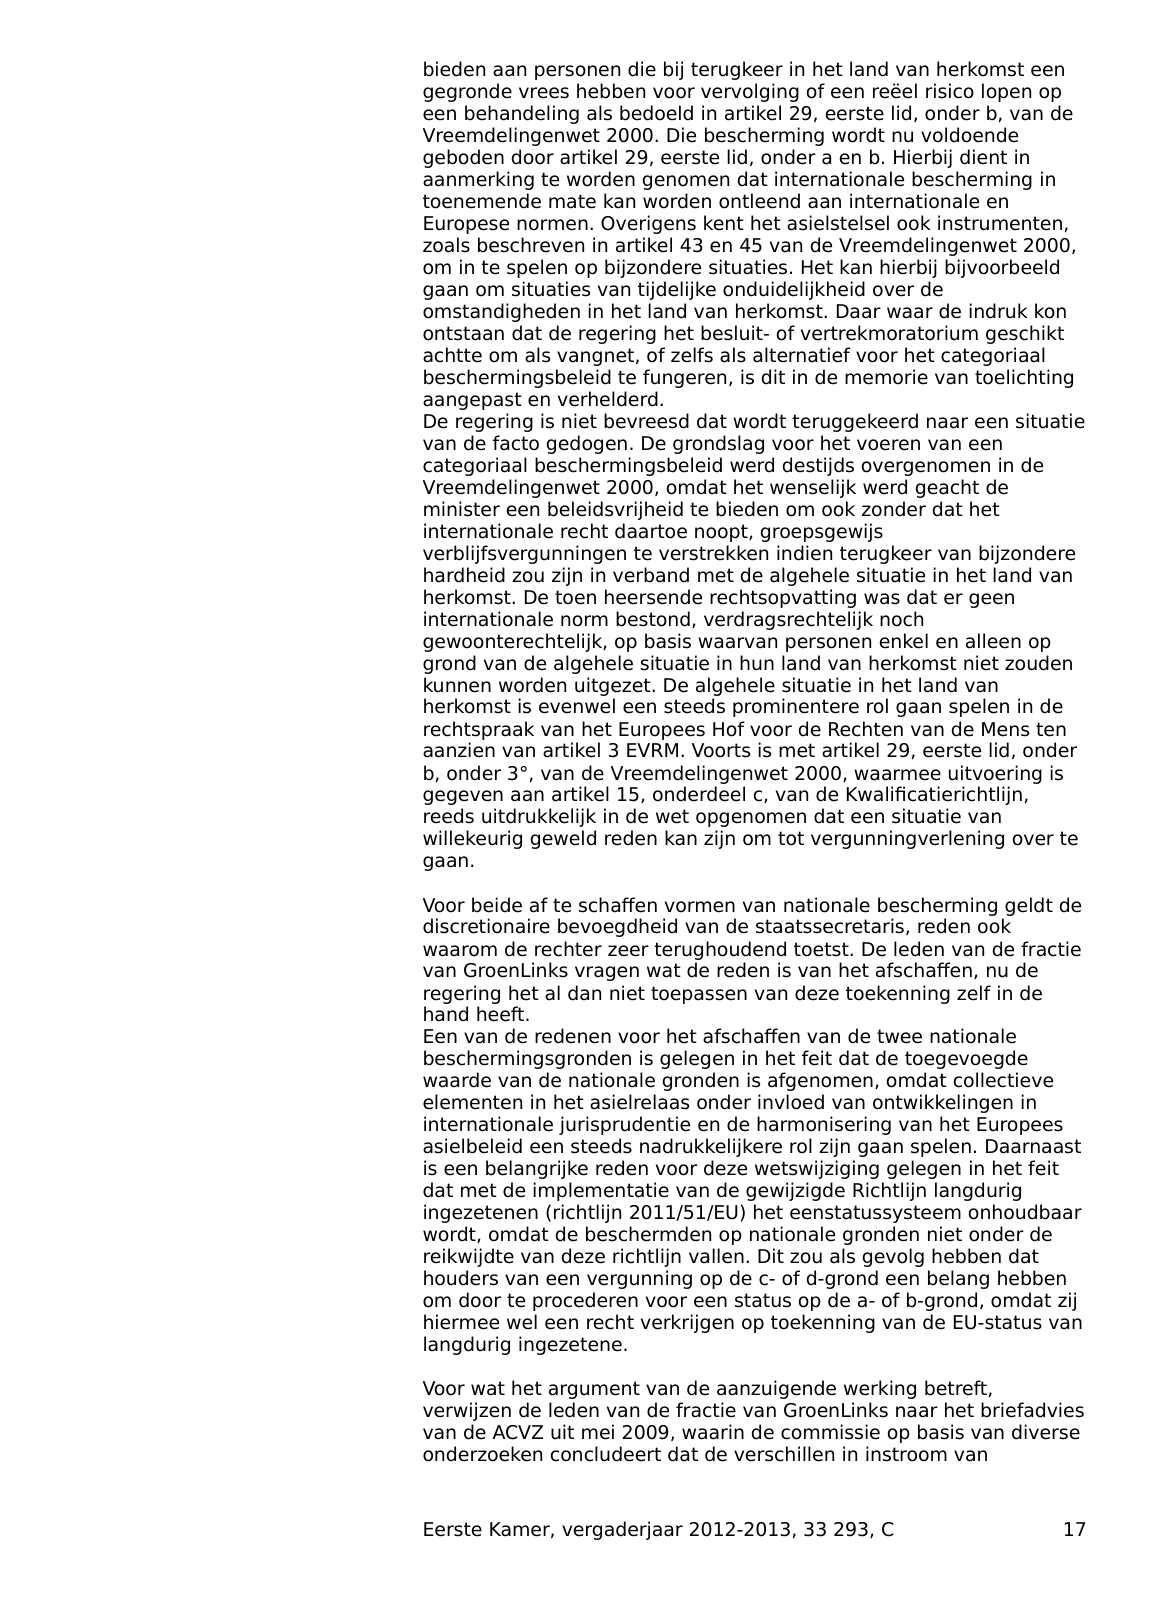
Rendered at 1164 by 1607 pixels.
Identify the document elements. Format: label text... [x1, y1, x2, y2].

text Een van de redenen voor het afschaffen van de twee nationale beschermingsgronden is gelegen in het feit dat de toegevoegde waarde van de nationale gronden is afgenomen, omdat collectieve elementen in het asielrelaas onder invloed van ontwikkelingen in internationale jurisprudentie en de harmonisering van het Europees asielbeleid een steeds nadrukkelijkere rol zijn gaan spelen. Daarnaast is een belangrijke reden voor deze wetswijziging gelegen in het feit dat met de implementatie van de gewijzigde Richtlijn langdurig ingezetenen (richtlijn 2011/51/EU) het eenstatussysteem onhoudbaar wordt, omdat de beschermden op nationale gronden niet onder de reikwijdte van deze richtlijn vallen. Dit zou als gevolg hebben dat houders van een vergunning op de c- of d-grond een belang hebben om door te procederen voor een status op de a- of b-grond, omdat zij hiermee wel een recht verkrijgen op toekenning van de EU-status van langdurig ingezetene. [422, 1026, 1087, 1356]
text Voor wat het argument van de aanzuigende werking betreft, verwijzen de leden van de fractie van GroenLinks naar het briefadvies van de ACVZ uit mei 2009, waarin de commissie op basis van diverse onderzoeken concludeert dat de verschillen in instroom van [422, 1378, 1087, 1466]
text Voor beide af te schaffen vormen van nationale bescherming geldt de discretionaire bevoegdheid van de staatssecretaris, reden ook waarom de rechter zeer terughoudend toetst. De leden van de fractie van GroenLinks vragen wat de reden is van het afschaffen, nu de regering het al dan niet toepassen van deze toekenning zelf in de hand heeft. [422, 894, 1087, 1026]
text De regering is niet bevreesd dat wordt teruggekeerd naar een situatie van de facto gedogen. De grondslag voor het voeren van een categoriaal beschermingsbeleid werd destijds overgenomen in de Vreemdelingenwet 2000, omdat het wenselijk werd geacht de minister een beleidsvrijheid te bieden om ook zonder dat het internationale recht daartoe noopt, groepsgewijs verblijfsvergunningen te verstrekken indien terugkeer van bijzondere hardheid zou zijn in verband met de algehele situatie in het land van herkomst. De toen heersende rechtsopvatting was dat er geen internationale norm bestond, verdragsrechtelijk noch gewoonterechtelijk, op basis waarvan personen enkel en alleen op grond van de algehele situatie in hun land van herkomst niet zouden kunnen worden uitgezet. De algehele situatie in het land van herkomst is evenwel een steeds prominentere rol gaan spelen in de rechtspraak van het Europees Hof voor de Rechten van de Mens ten aanzien van artikel 3 EVRM. Voorts is met artikel 29, eerste lid, onder b, onder 3°, van de Vreemdelingenwet 2000, waarmee uitvoering is gegeven aan artikel 15, onderdeel c, van de Kwalificatierichtlijn, reeds uitdrukkelijk in de wet opgenomen dat een situatie van willekeurig geweld reden kan zijn om tot vergunningverlening over te gaan. [422, 411, 1087, 872]
text bieden aan personen die bij terugkeer in het land van herkomst een gegronde vrees hebben voor vervolging of een reëel risico lopen op een behandeling als bedoeld in artikel 29, eerste lid, onder b, van de Vreemdelingenwet 2000. Die bescherming wordt nu voldoende geboden door artikel 29, eerste lid, onder a en b. Hierbij dient in aanmerking te worden genomen dat internationale bescherming in toenemende mate kan worden ontleend aan internationale en Europese normen. Overigens kent het asielstelsel ook instrumenten, zoals beschreven in artikel 43 en 45 van de Vreemdelingenwet 2000, om in te spelen op bijzondere situaties. Het kan hierbij bijvoorbeeld gaan om situaties van tijdelijke onduidelijkheid over de omstandigheden in het land van herkomst. Daar waar de indruk kon ontstaan dat de regering het besluit- of vertrekmoratorium geschikt achtte om als vangnet, of zelfs als alternatief voor het categoriaal beschermingsbeleid te fungeren, is dit in de memorie van toelichting aangepast en verhelderd. [422, 59, 1087, 411]
